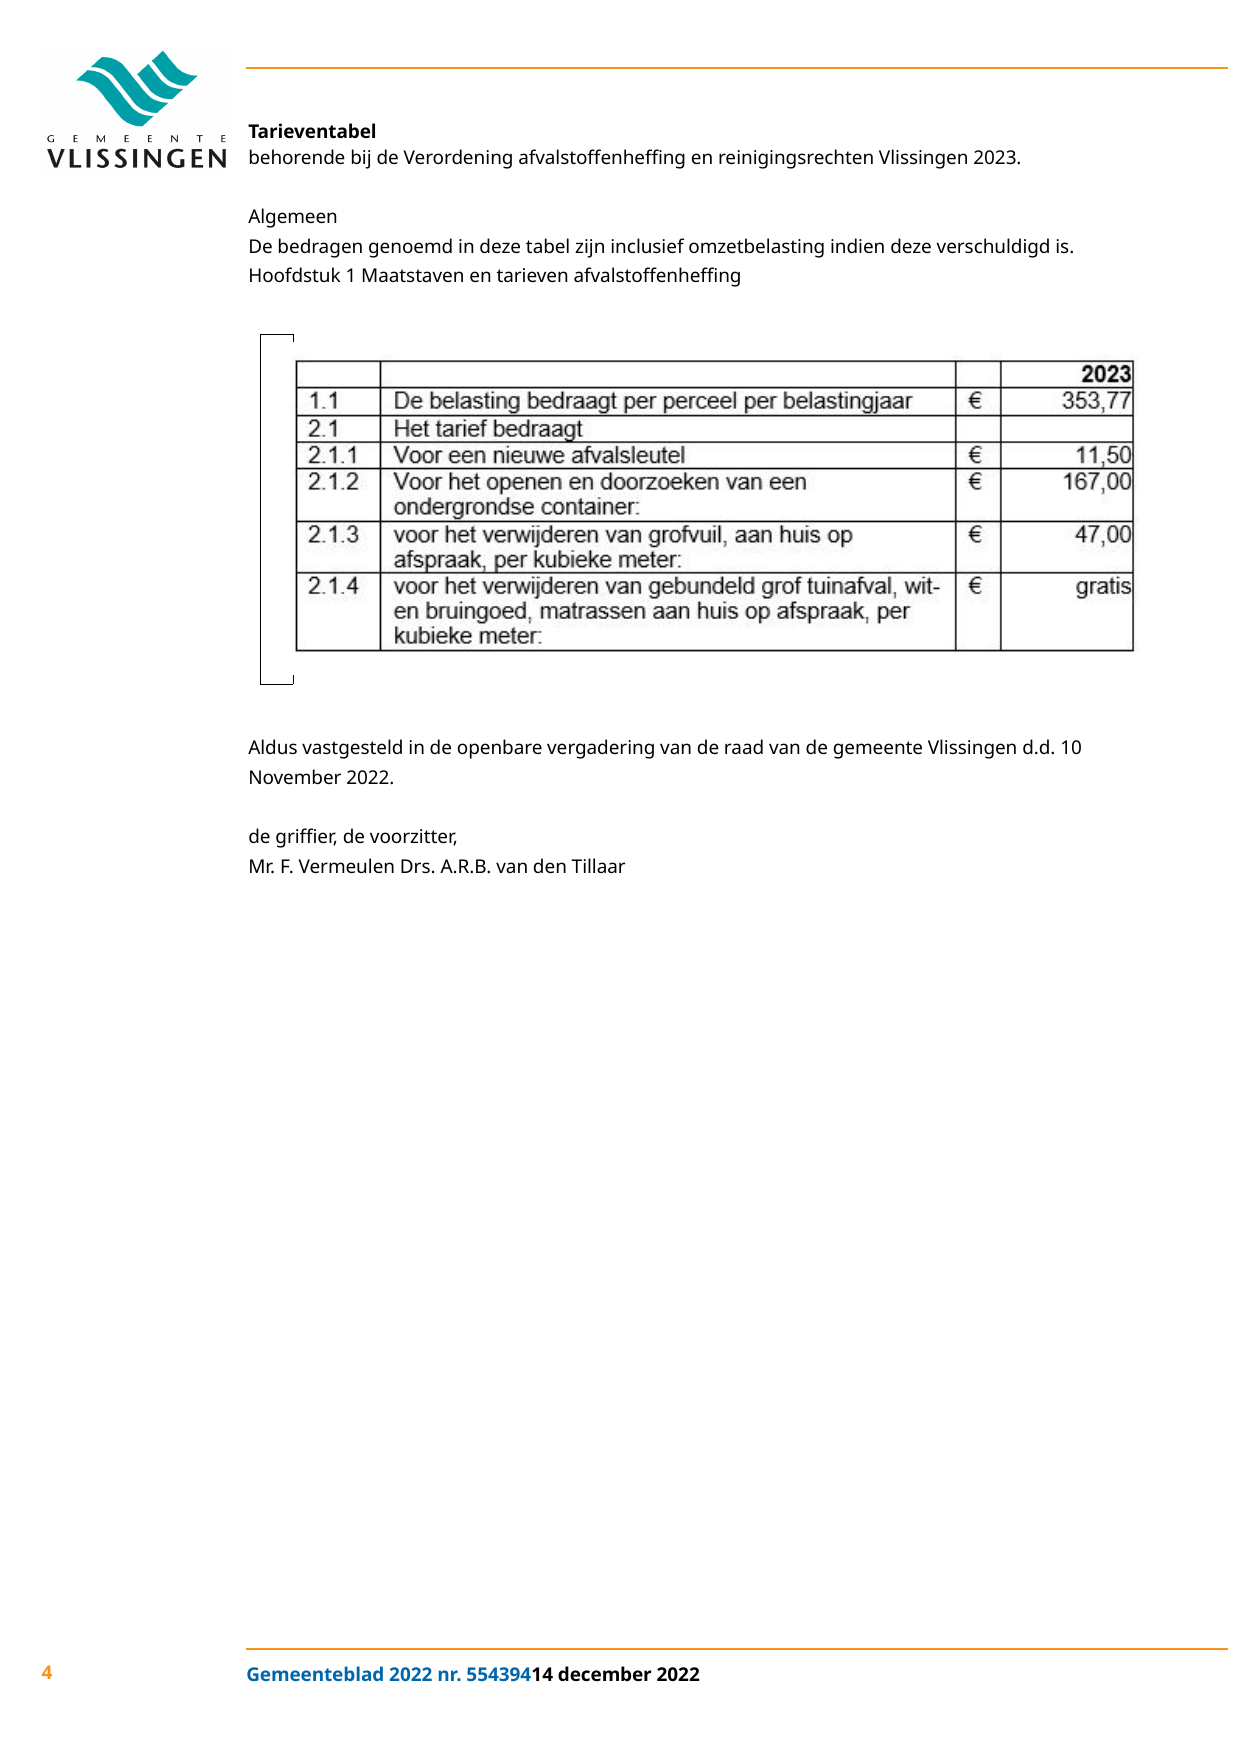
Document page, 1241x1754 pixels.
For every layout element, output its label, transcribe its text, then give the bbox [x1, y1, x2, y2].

text Aldus vastgesteld in de openbare vergadering van de raad van de gemeente Vlissingen d.d. 10 November 2022. [248, 734, 1152, 790]
text Mr. F. Vermeulen Drs. A.R.B. van den Tillaar [248, 853, 1152, 878]
picture [41, 47, 231, 172]
picture [268, 342, 1173, 675]
text Hoofdstuk 1 Maatstaven en tarieven afvalstoffenheffing [248, 262, 1152, 288]
text de griffier, de voorzitter, [248, 823, 1152, 849]
text De bedragen genoemd in deze tabel zijn inclusief omzetbelasting indien deze verschuldigd is. [248, 233, 1152, 259]
text Algemeen [248, 203, 1152, 229]
text behorende bij de Verordening afvalstoffenheffing en reinigingsrechten Vlissingen 2023. [248, 144, 1152, 170]
text Tarieventabel [248, 116, 1152, 144]
